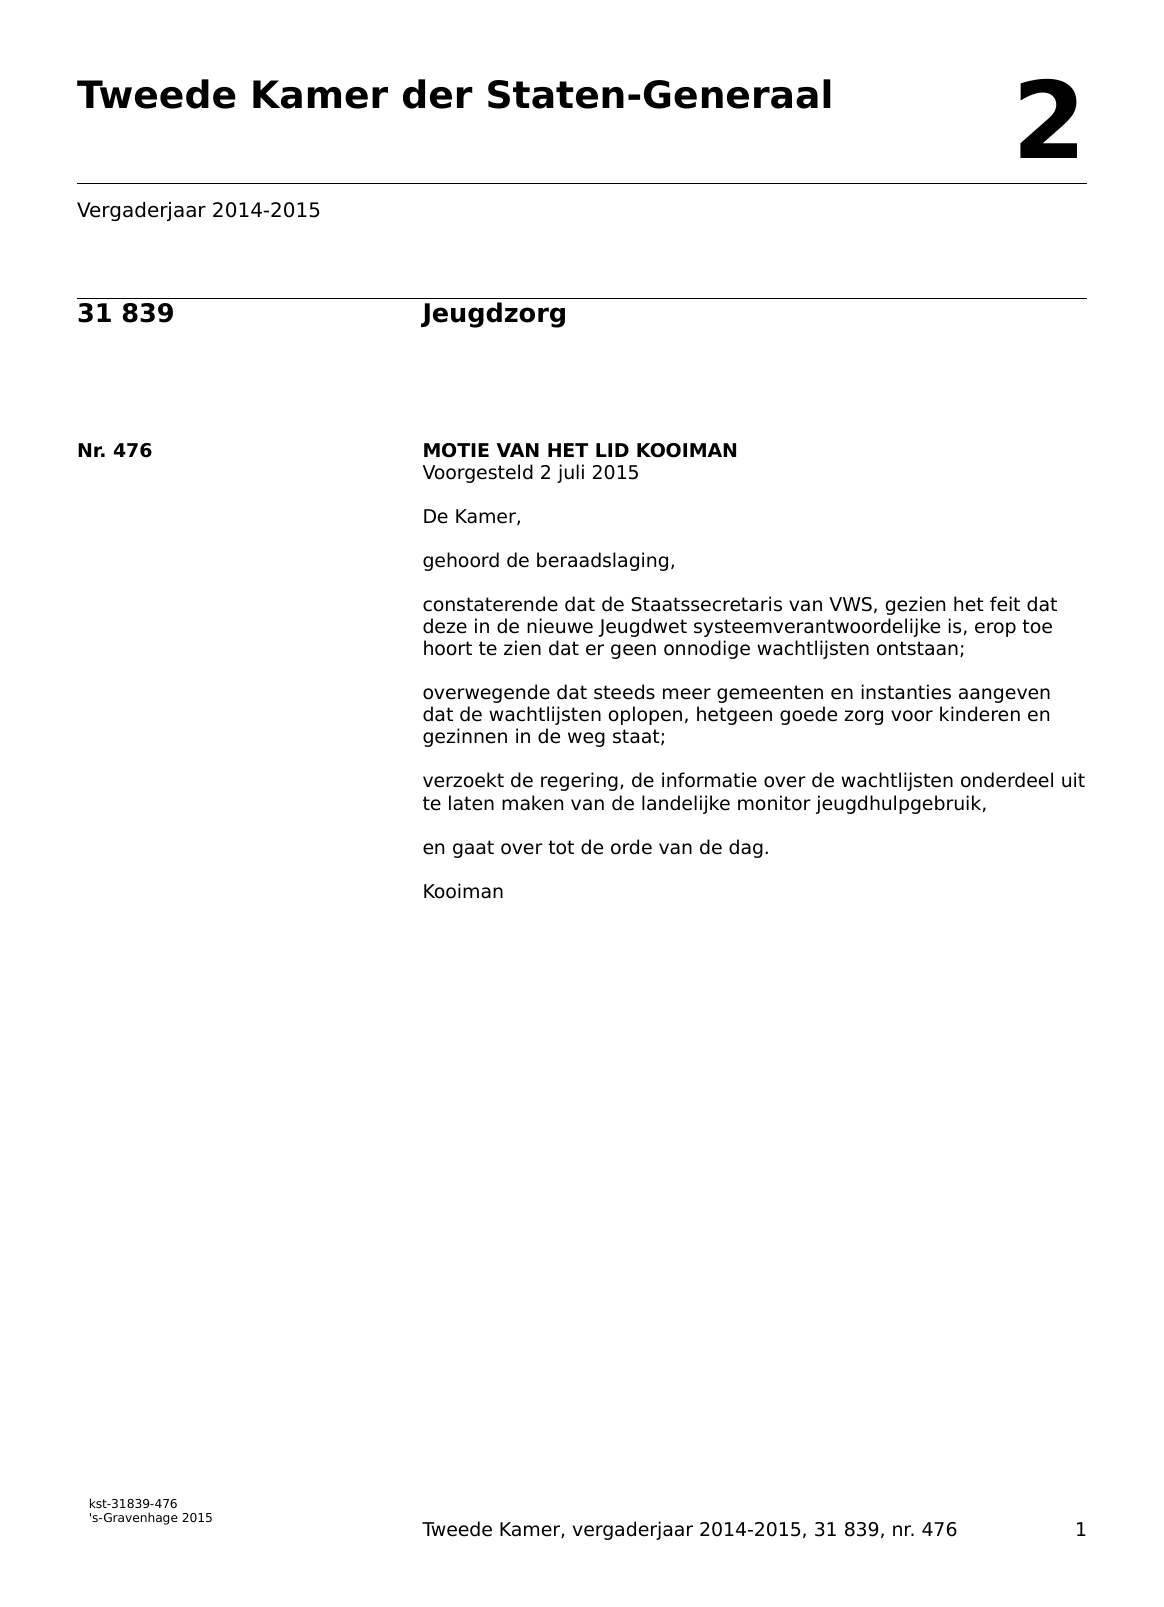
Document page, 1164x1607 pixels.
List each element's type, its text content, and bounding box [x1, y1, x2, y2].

text Kooiman [422, 881, 1087, 903]
text gehoord de beraadslaging, [422, 550, 1087, 572]
text Voorgesteld 2 juli 2015 [422, 462, 1087, 484]
table_cell Vergaderjaar 2014-2015 [77, 184, 1087, 298]
text 's-Gravenhage 2015 [88, 1511, 323, 1525]
text kst-31839-476 [88, 1497, 323, 1511]
table_header 2 [886, 59, 1087, 183]
table_header Tweede Kamer der Staten-Generaal [77, 59, 886, 183]
text De Kamer, [422, 506, 1087, 528]
text en gaat over tot de orde van de dag. [422, 837, 1087, 858]
subtitle Nr. 476 MOTIE VAN HET LID KOOIMAN [77, 440, 1087, 462]
text verzoekt de regering, de informatie over de wachtlijsten onderdeel uit te laten maken van de landelijke monitor jeugdhulpgebruik, [422, 770, 1087, 814]
text constaterende dat de Staatssecretaris van VWS, gezien het feit dat deze in de nieuwe Jeugdwet systeemverantwoordelijke is, erop toe hoort te zien dat er geen onnodige wachtlijsten ontstaan; [422, 594, 1087, 660]
subtitle 31 839 Jeugdzorg [77, 299, 1087, 329]
text overwegende dat steeds meer gemeenten en instanties aangeven dat de wachtlijsten oplopen, hetgeen goede zorg voor kinderen en gezinnen in de weg staat; [422, 682, 1087, 748]
